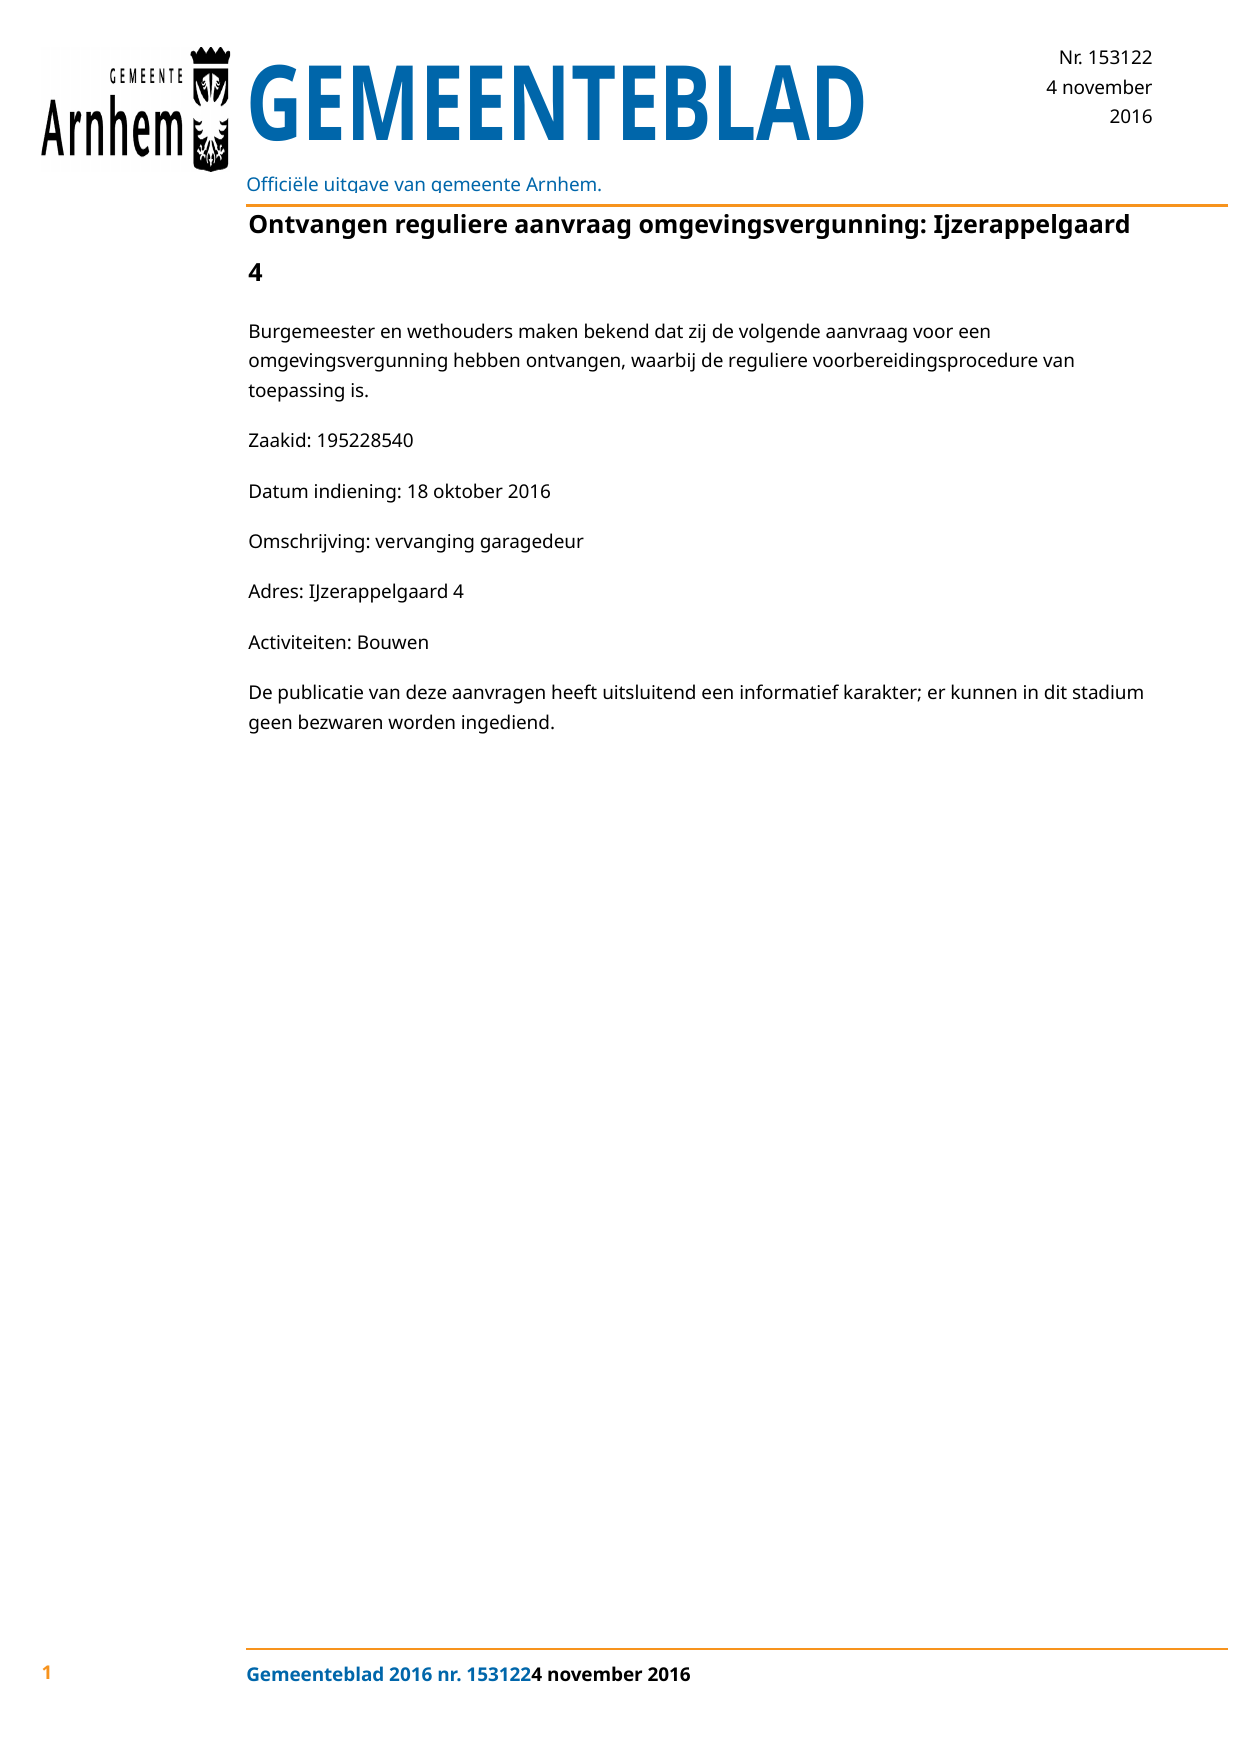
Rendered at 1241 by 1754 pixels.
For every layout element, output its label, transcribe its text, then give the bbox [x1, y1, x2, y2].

text Burgemeester en wethouders maken bekend dat zij de volgende aanvraag voor een omgevingsvergunning hebben ontvangen, waarbij de reguliere voorbereidingsprocedure van toepassing is. [248, 318, 1152, 403]
text Activiteiten: Bouwen [248, 629, 1152, 655]
text Adres: IJzerappelgaard 4 [248, 579, 1152, 604]
text Ontvangen reguliere aanvraag omgevingsvergunning: Ijzerappelgaard 4 [248, 207, 1152, 288]
picture [41, 47, 231, 172]
text Datum indiening: 18 oktober 2016 [248, 478, 1152, 504]
text Zaakid: 195228540 [248, 427, 1152, 453]
text Omschrijving: vervanging garagedeur [248, 528, 1152, 554]
text De publicatie van deze aanvragen heeft uitsluitend een informatief karakter; er kunnen in dit stadium geen bezwaren worden ingediend. [248, 679, 1152, 735]
